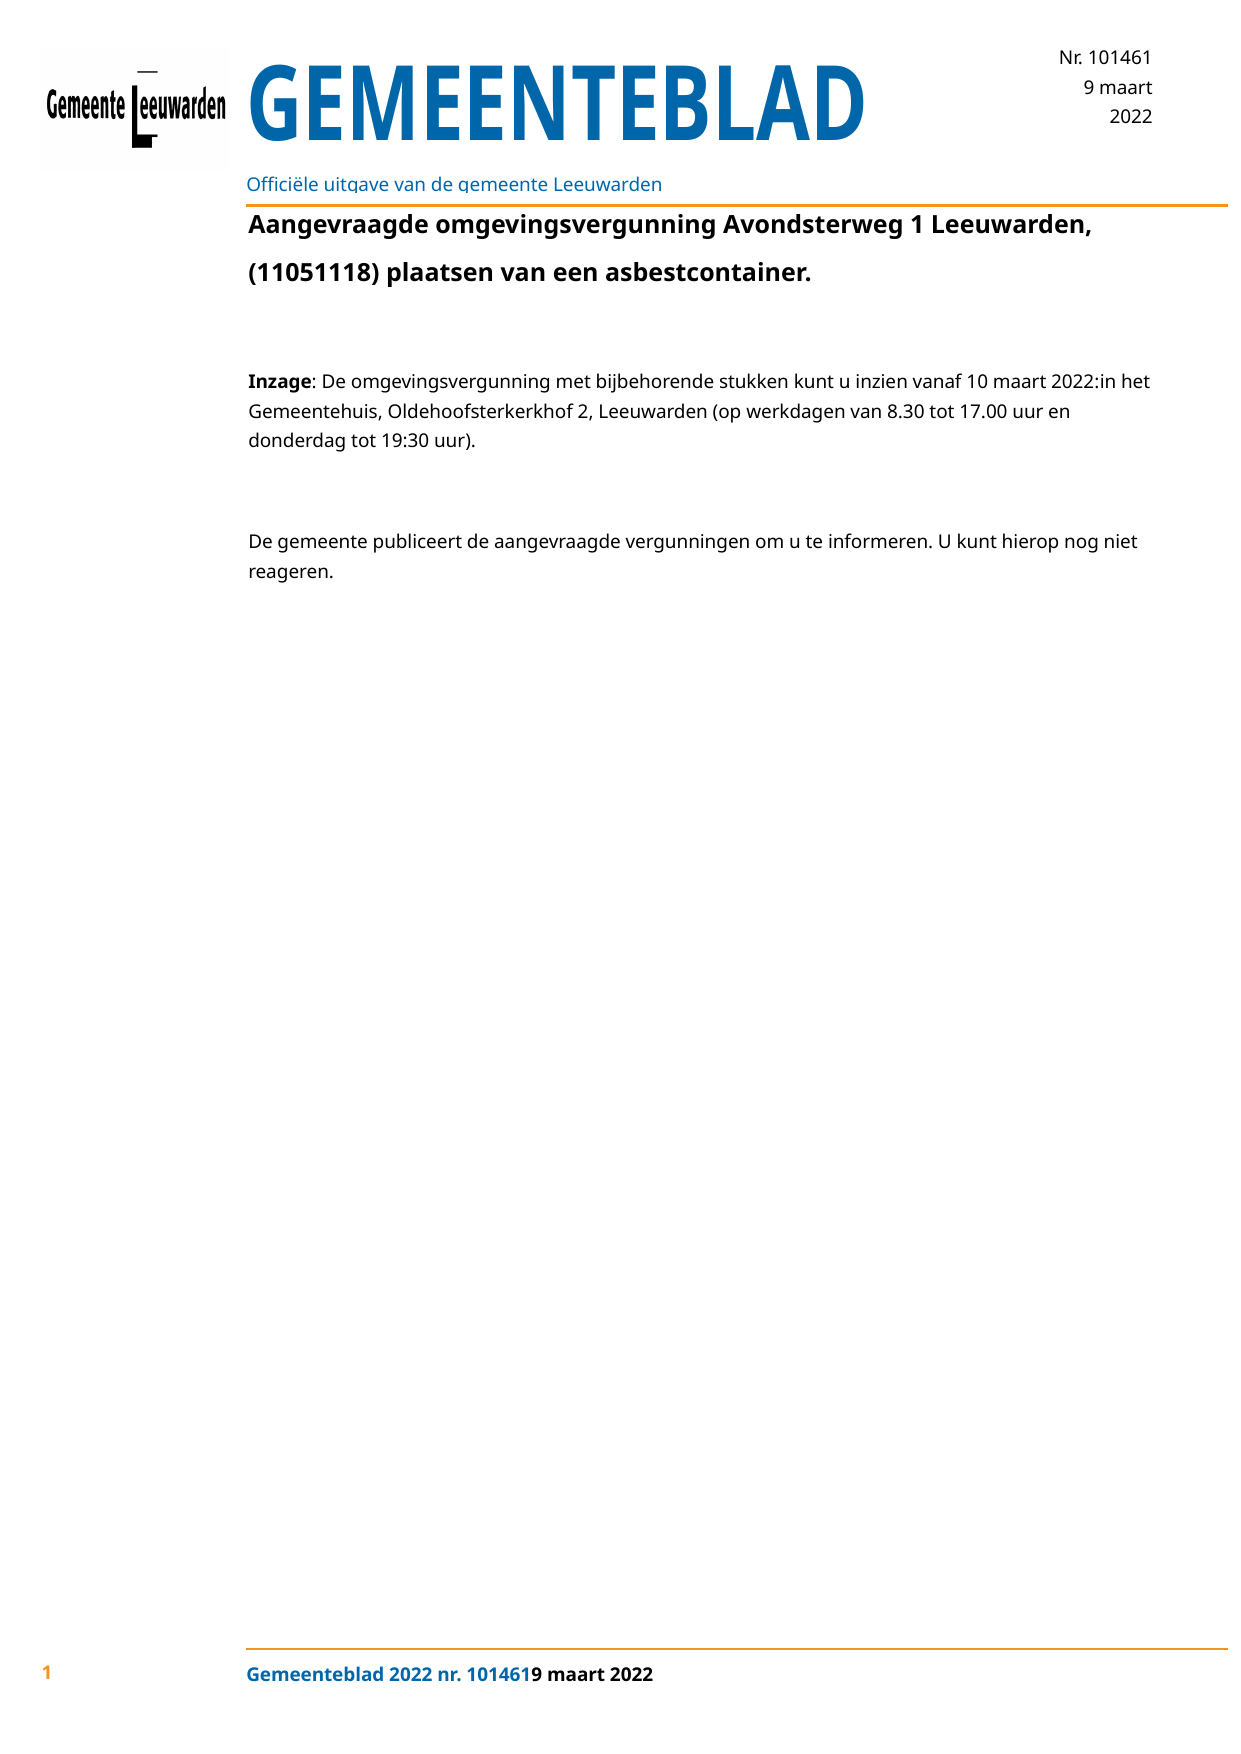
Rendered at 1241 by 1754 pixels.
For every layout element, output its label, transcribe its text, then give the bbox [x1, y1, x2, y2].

picture [41, 47, 231, 172]
text Aangevraagde omgevingsvergunning Avondsterweg 1 Leeuwarden, (11051118) plaatsen van een asbestcontainer. [248, 207, 1152, 288]
text Inzage: De omgevingsvergunning met bijbehorende stukken kunt u inzien vanaf 10 maart 2022:in het Gemeentehuis, Oldehoofsterkerkhof 2, Leeuwarden (op werkdagen van 8.30 tot 17.00 uur en donderdag tot 19:30 uur). [248, 368, 1152, 453]
text De gemeente publiceert de aangevraagde vergunningen om u te informeren. U kunt hierop nog niet reageren. [248, 528, 1152, 584]
